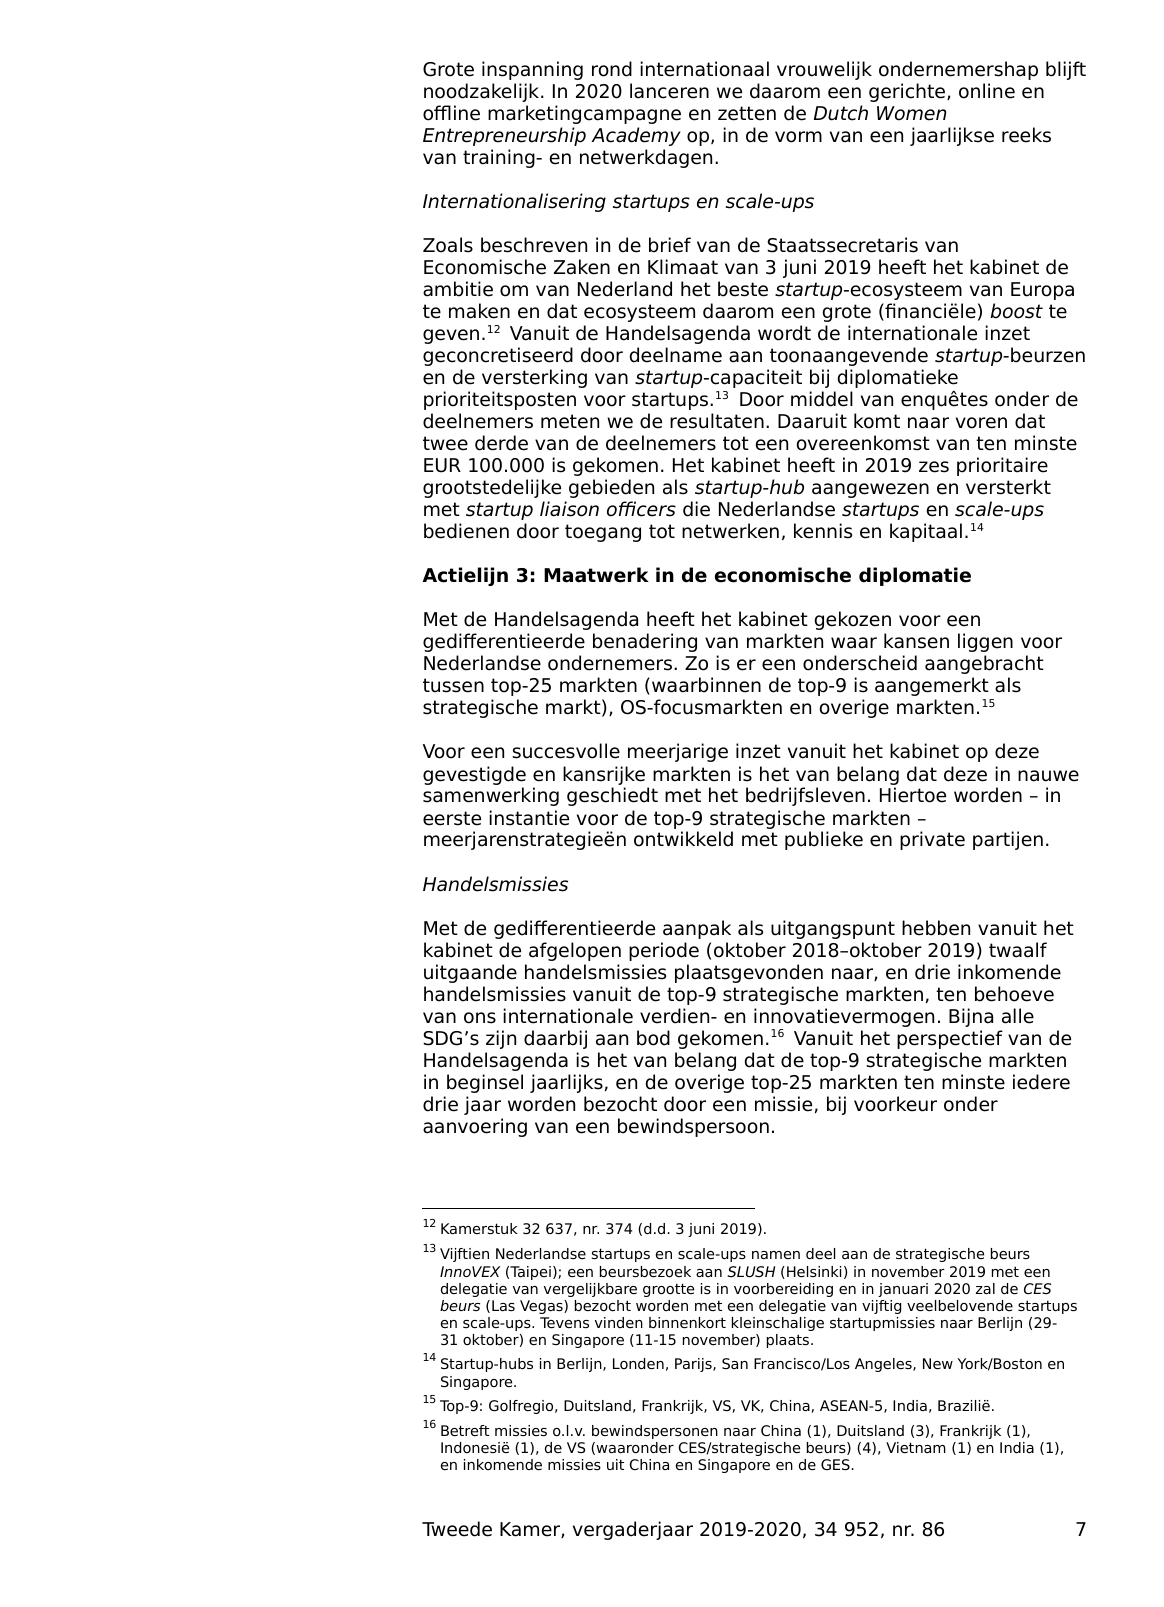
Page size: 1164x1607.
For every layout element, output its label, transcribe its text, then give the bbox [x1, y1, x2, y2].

text Zoals beschreven in de brief van de Staatssecretaris van Economische Zaken en Klimaat van 3 juni 2019 heeft het kabinet de ambitie om van Nederland het beste startup-ecosysteem van Europa te maken en dat ecosysteem daarom een grote (financiële) boost te geven. Vanuit de Handelsagenda wordt de internationale inzet geconcretiseerd door deelname aan toonaangevende startup-beurzen en de versterking van startup-capaciteit bij diplomatieke prioriteitsposten voor startups. Door middel van enquêtes onder de deelnemers meten we de resultaten. Daaruit komt naar voren dat twee derde van de deelnemers tot een overeenkomst van ten minste EUR 100.000 is gekomen. Het kabinet heeft in 2019 zes prioritaire grootstedelijke gebieden als startup-hub aangewezen en versterkt met startup liaison officers die Nederlandse startups en scale-ups bedienen door toegang tot netwerken, kennis en kapitaal. [422, 235, 1087, 543]
text Betreft missies o.l.v. bewindspersonen naar China (1), Duitsland (3), Frankrijk (1), Indonesië (1), de VS (waaronder CES/strategische beurs) (4), Vietnam (1) en India (1), en inkomende missies uit China en Singapore en de GES. [422, 1418, 1087, 1474]
text Top-9: Golfregio, Duitsland, Frankrijk, VS, VK, China, ASEAN-5, India, Brazilië. [422, 1393, 1087, 1416]
text Voor een succesvolle meerjarige inzet vanuit het kabinet op deze gevestigde en kansrijke markten is het van belang dat deze in nauwe samenwerking geschiedt met het bedrijfsleven. Hiertoe worden – in eerste instantie voor de top-9 strategische markten – meerjarenstrategieën ontwikkeld met publieke en private partijen. [422, 741, 1087, 851]
text Vijftien Nederlandse startups en scale-ups namen deel aan de strategische beurs InnoVEX (Taipei); een beursbezoek aan SLUSH (Helsinki) in november 2019 met een delegatie van vergelijkbare grootte is in voorbereiding en in januari 2020 zal de CES beurs (Las Vegas) bezocht worden met een delegatie van vijftig veelbelovende startups en scale-ups. Tevens vinden binnenkort kleinschalige startupmissies naar Berlijn (29-31 oktober) en Singapore (11-15 november) plaats. [422, 1242, 1087, 1349]
text Startup-hubs in Berlijn, Londen, Parijs, San Francisco/Los Angeles, New York/Boston en Singapore. [422, 1352, 1087, 1391]
subtitle Actielijn 3: Maatwerk in de economische diplomatie [422, 565, 1087, 587]
text Kamerstuk 32 637, nr. 374 (d.d. 3 juni 2019). [422, 1217, 1087, 1239]
subtitle Handelsmissies [422, 873, 1087, 896]
text Met de Handelsagenda heeft het kabinet gekozen voor een gedifferentieerde benadering van markten waar kansen liggen voor Nederlandse ondernemers. Zo is er een onderscheid aangebracht tussen top-25 markten (waarbinnen de top-9 is aangemerkt als strategische markt), OS-focusmarkten en overige markten. [422, 609, 1087, 719]
text Met de gedifferentieerde aanpak als uitgangspunt hebben vanuit het kabinet de afgelopen periode (oktober 2018–oktober 2019) twaalf uitgaande handelsmissies plaatsgevonden naar, en drie inkomende handelsmissies vanuit de top-9 strategische markten, ten behoeve van ons internationale verdien- en innovatievermogen. Bijna alle SDG’s zijn daarbij aan bod gekomen. Vanuit het perspectief van de Handelsagenda is het van belang dat de top-9 strategische markten in beginsel jaarlijks, en de overige top-25 markten ten minste iedere drie jaar worden bezocht door een missie, bij voorkeur onder aanvoering van een bewindspersoon. [422, 918, 1087, 1137]
text Grote inspanning rond internationaal vrouwelijk ondernemershap blijft noodzakelijk. In 2020 lanceren we daarom een gerichte, online en offline marketingcampagne en zetten de Dutch Women Entrepreneurship Academy op, in de vorm van een jaarlijkse reeks van training- en netwerkdagen. [422, 59, 1087, 169]
subtitle Internationalisering startups en scale-ups [422, 191, 1087, 213]
